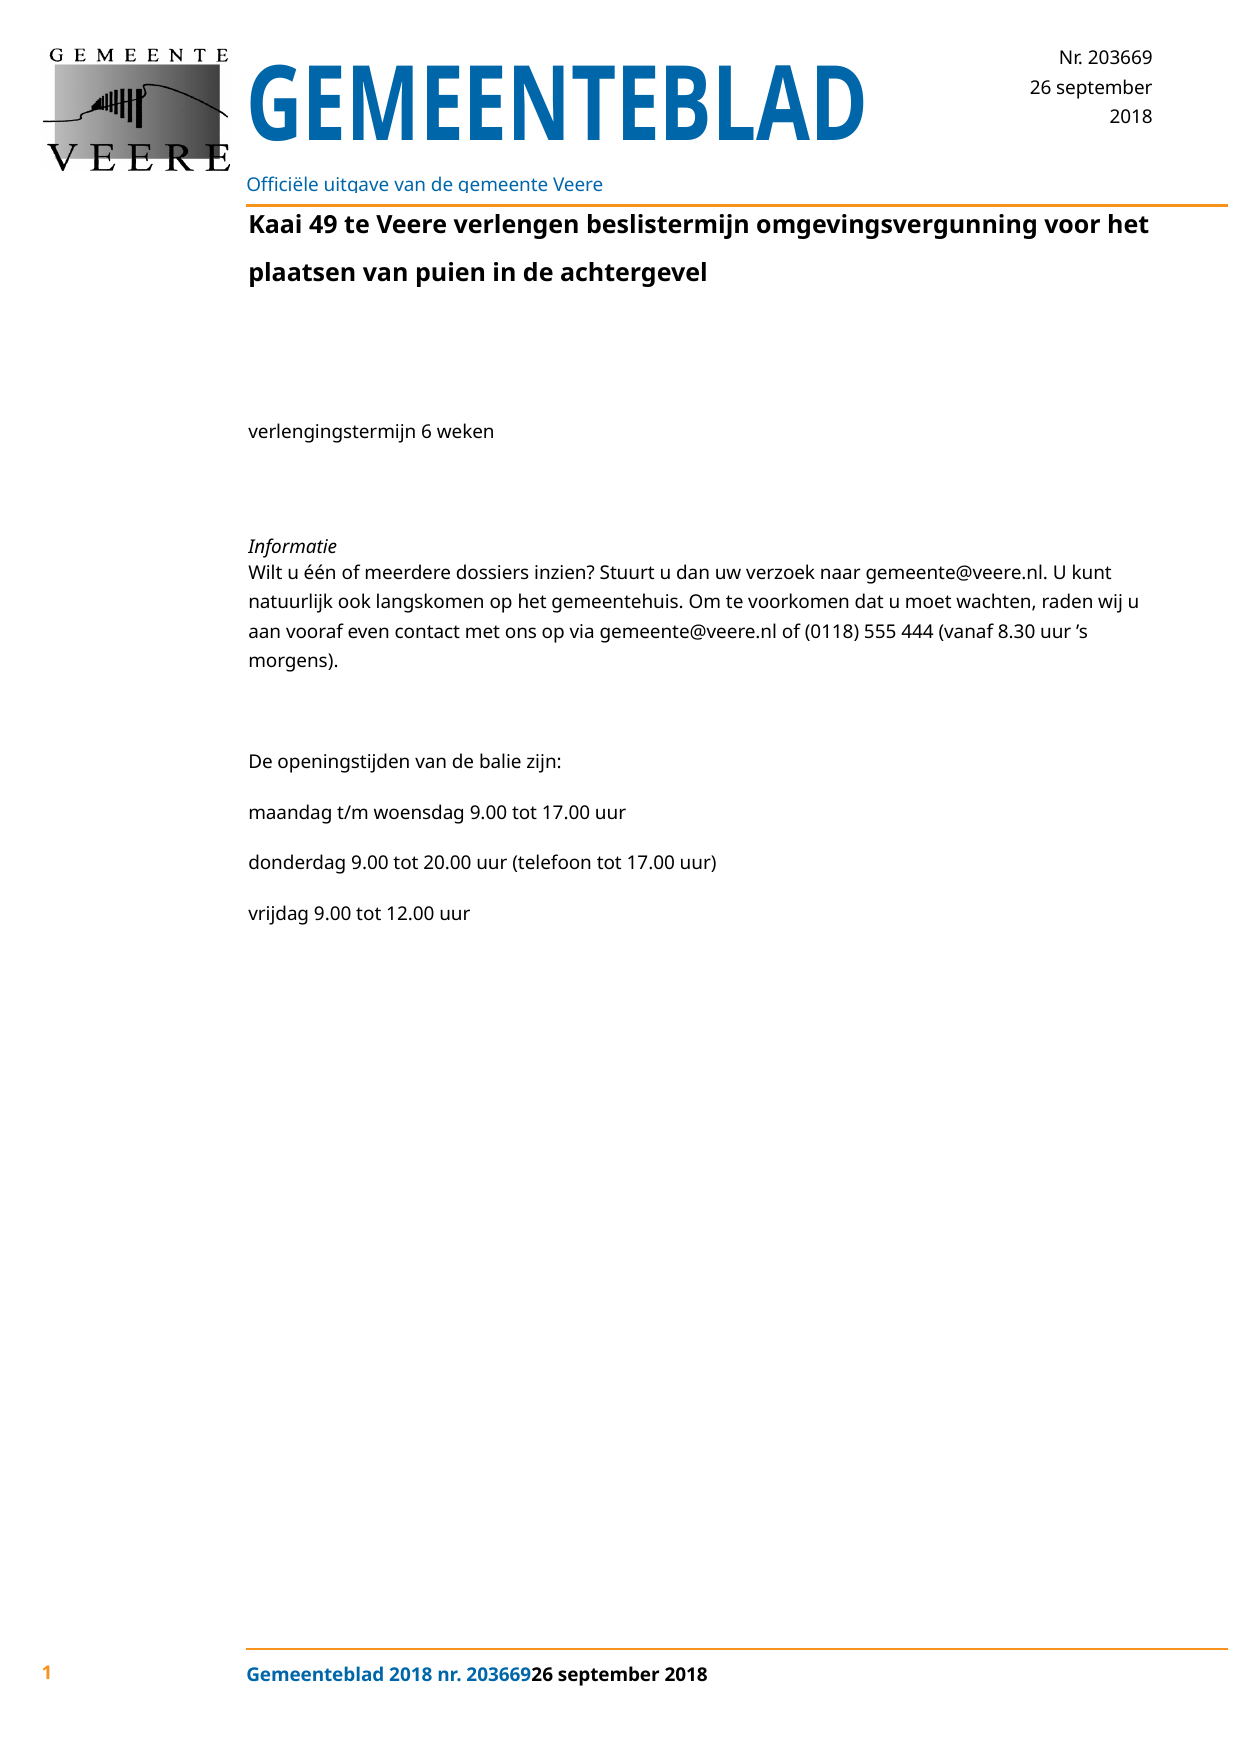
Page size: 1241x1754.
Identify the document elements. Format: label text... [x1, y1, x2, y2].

text verlengingstermijn 6 weken [248, 419, 1152, 444]
text Informatie [248, 533, 1152, 559]
picture [41, 47, 231, 172]
text donderdag 9.00 tot 20.00 uur (telefoon tot 17.00 uur) [248, 849, 1152, 875]
text Kaai 49 te Veere verlengen beslistermijn omgevingsvergunning voor het plaatsen van puien in de achtergevel [248, 207, 1152, 288]
text vrijdag 9.00 tot 12.00 uur [248, 900, 1152, 925]
text De openingstijden van de balie zijn: [248, 748, 1152, 774]
text Wilt u één of meerdere dossiers inzien? Stuurt u dan uw verzoek naar gemeente@veere.nl. U kunt natuurlijk ook langskomen op het gemeentehuis. Om te voorkomen dat u moet wachten, raden wij u aan vooraf even contact met ons op via gemeente@veere.nl of (0118) 555 444 (vanaf 8.30 uur ’s morgens). [248, 559, 1152, 673]
text maandag t/m woensdag 9.00 tot 17.00 uur [248, 799, 1152, 824]
